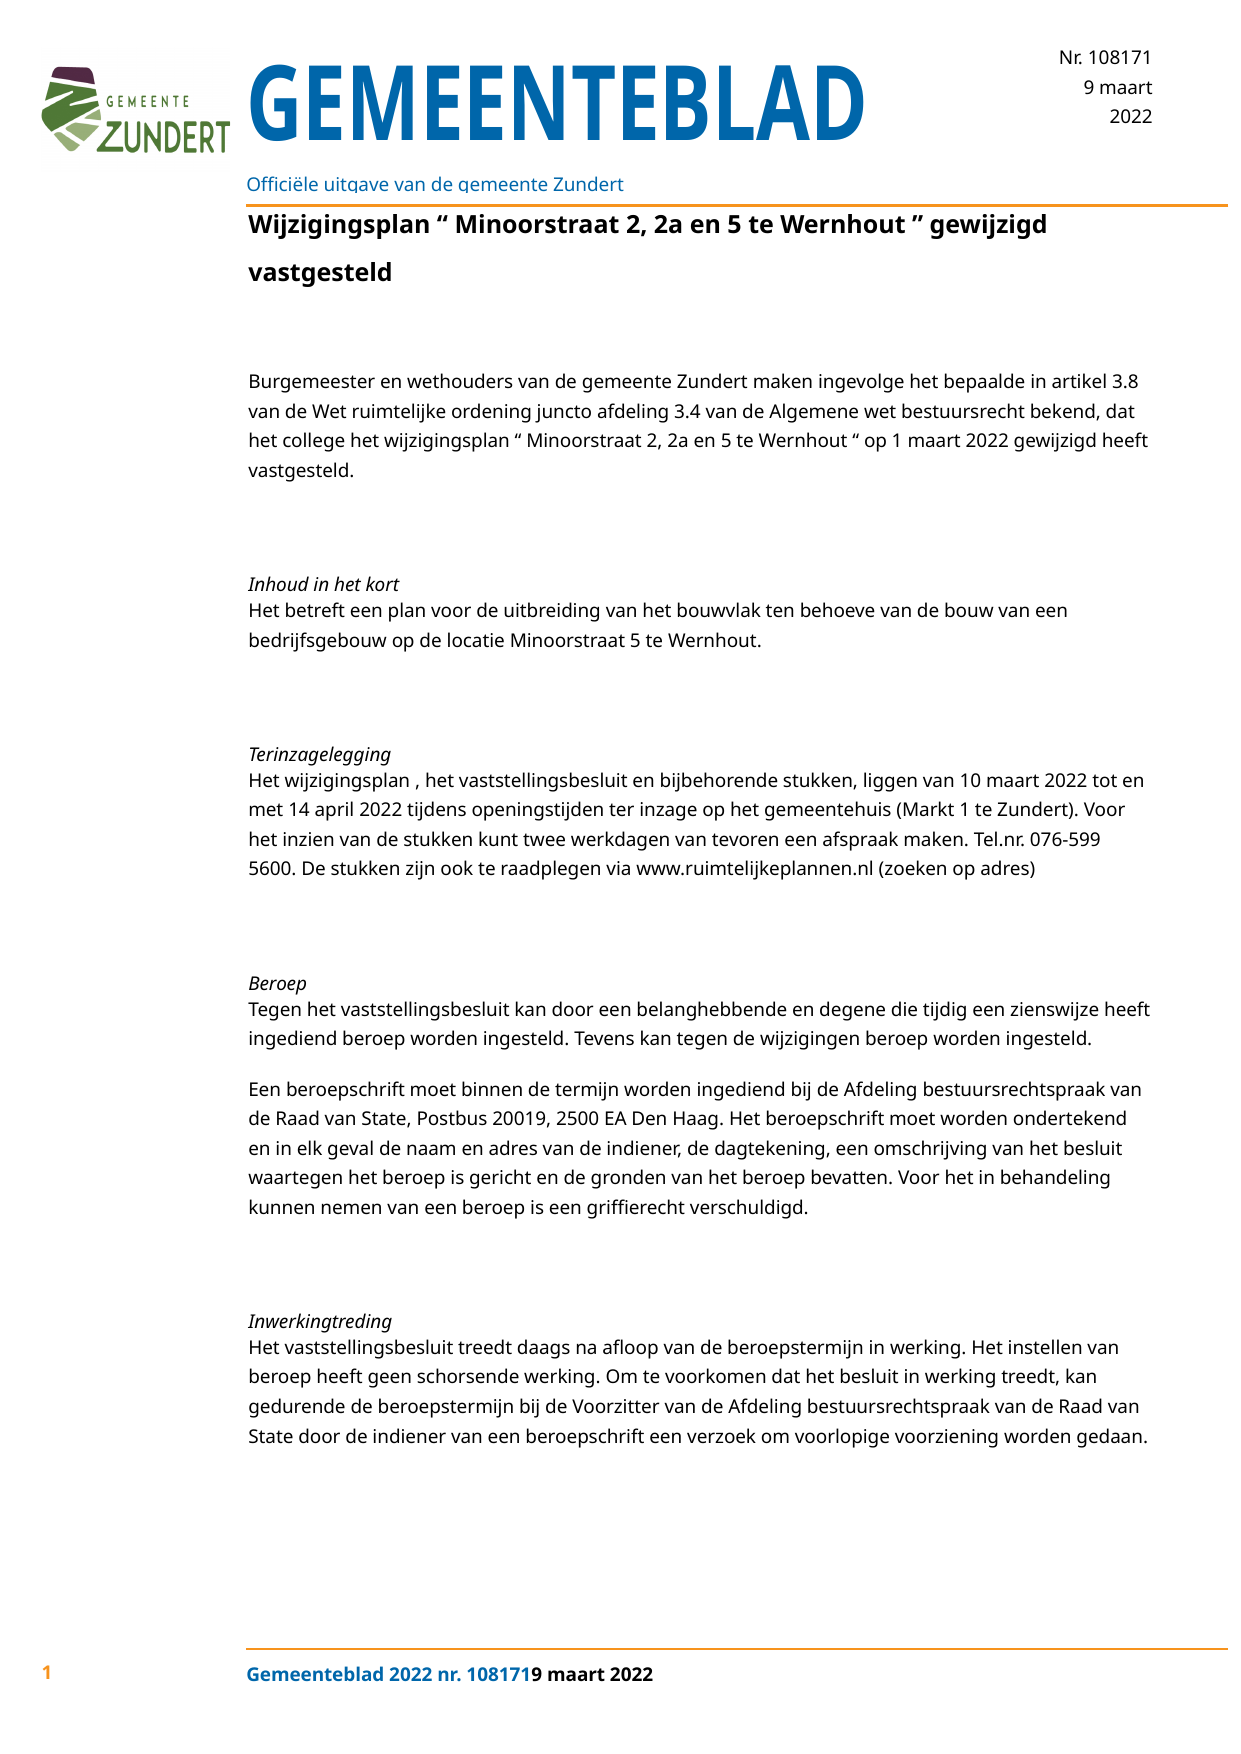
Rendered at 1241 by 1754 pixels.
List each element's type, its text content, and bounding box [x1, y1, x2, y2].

text Het betreft een plan voor de uitbreiding van het bouwvlak ten behoeve van de bouw van een bedrijfsgebouw op de locatie Minoorstraat 5 te Wernhout. [248, 597, 1152, 652]
text Terinzagelegging [248, 741, 1152, 767]
text Inwerkingtreding [248, 1308, 1152, 1334]
text Het wijzigingsplan , het vaststellingsbesluit en bijbehorende stukken, liggen van 10 maart 2022 tot en met 14 april 2022 tijdens openingstijden ter inzage op het gemeentehuis (Markt 1 te Zundert). Voor het inzien van de stukken kunt twee werkdagen van tevoren een afspraak maken. Tel.nr. 076-599 5600. De stukken zijn ook te raadplegen via www.ruimtelijkeplannen.nl (zoeken op adres) [248, 767, 1152, 881]
picture [41, 47, 231, 172]
text Het vaststellingsbesluit treedt daags na afloop van de beroepstermijn in werking. Het instellen van beroep heeft geen schorsende werking. Om te voorkomen dat het besluit in werking treedt, kan gedurende de beroepstermijn bij de Voorzitter van de Afdeling bestuursrechtspraak van de Raad van State door de indiener van een beroepschrift een verzoek om voorlopige voorziening worden gedaan. [248, 1334, 1152, 1449]
text Wijzigingsplan “ Minoorstraat 2, 2a en 5 te Wernhout ” gewijzigd vastgesteld [248, 207, 1152, 288]
text Burgemeester en wethouders van de gemeente Zundert maken ingevolge het bepaalde in artikel 3.8 van de Wet ruimtelijke ordening juncto afdeling 3.4 van de Algemene wet bestuursrecht bekend, dat het college het wijzigingsplan “ Minoorstraat 2, 2a en 5 te Wernhout “ op 1 maart 2022 gewijzigd heeft vastgesteld. [248, 368, 1152, 483]
text Beroep [248, 970, 1152, 996]
text Een beroepschrift moet binnen de termijn worden ingediend bij de Afdeling bestuursrechtspraak van de Raad van State, Postbus 20019, 2500 EA Den Haag. Het beroepschrift moet worden ondertekend en in elk geval de naam en adres van de indiener, de dagtekening, een omschrijving van het besluit waartegen het beroep is gericht en de gronden van het beroep bevatten. Voor het in behandeling kunnen nemen van een beroep is een griffierecht verschuldigd. [248, 1076, 1152, 1220]
text Tegen het vaststellingsbesluit kan door een belanghebbende en degene die tijdig een zienswijze heeft ingediend beroep worden ingesteld. Tevens kan tegen de wijzigingen beroep worden ingesteld. [248, 996, 1152, 1051]
text Inhoud in het kort [248, 571, 1152, 597]
